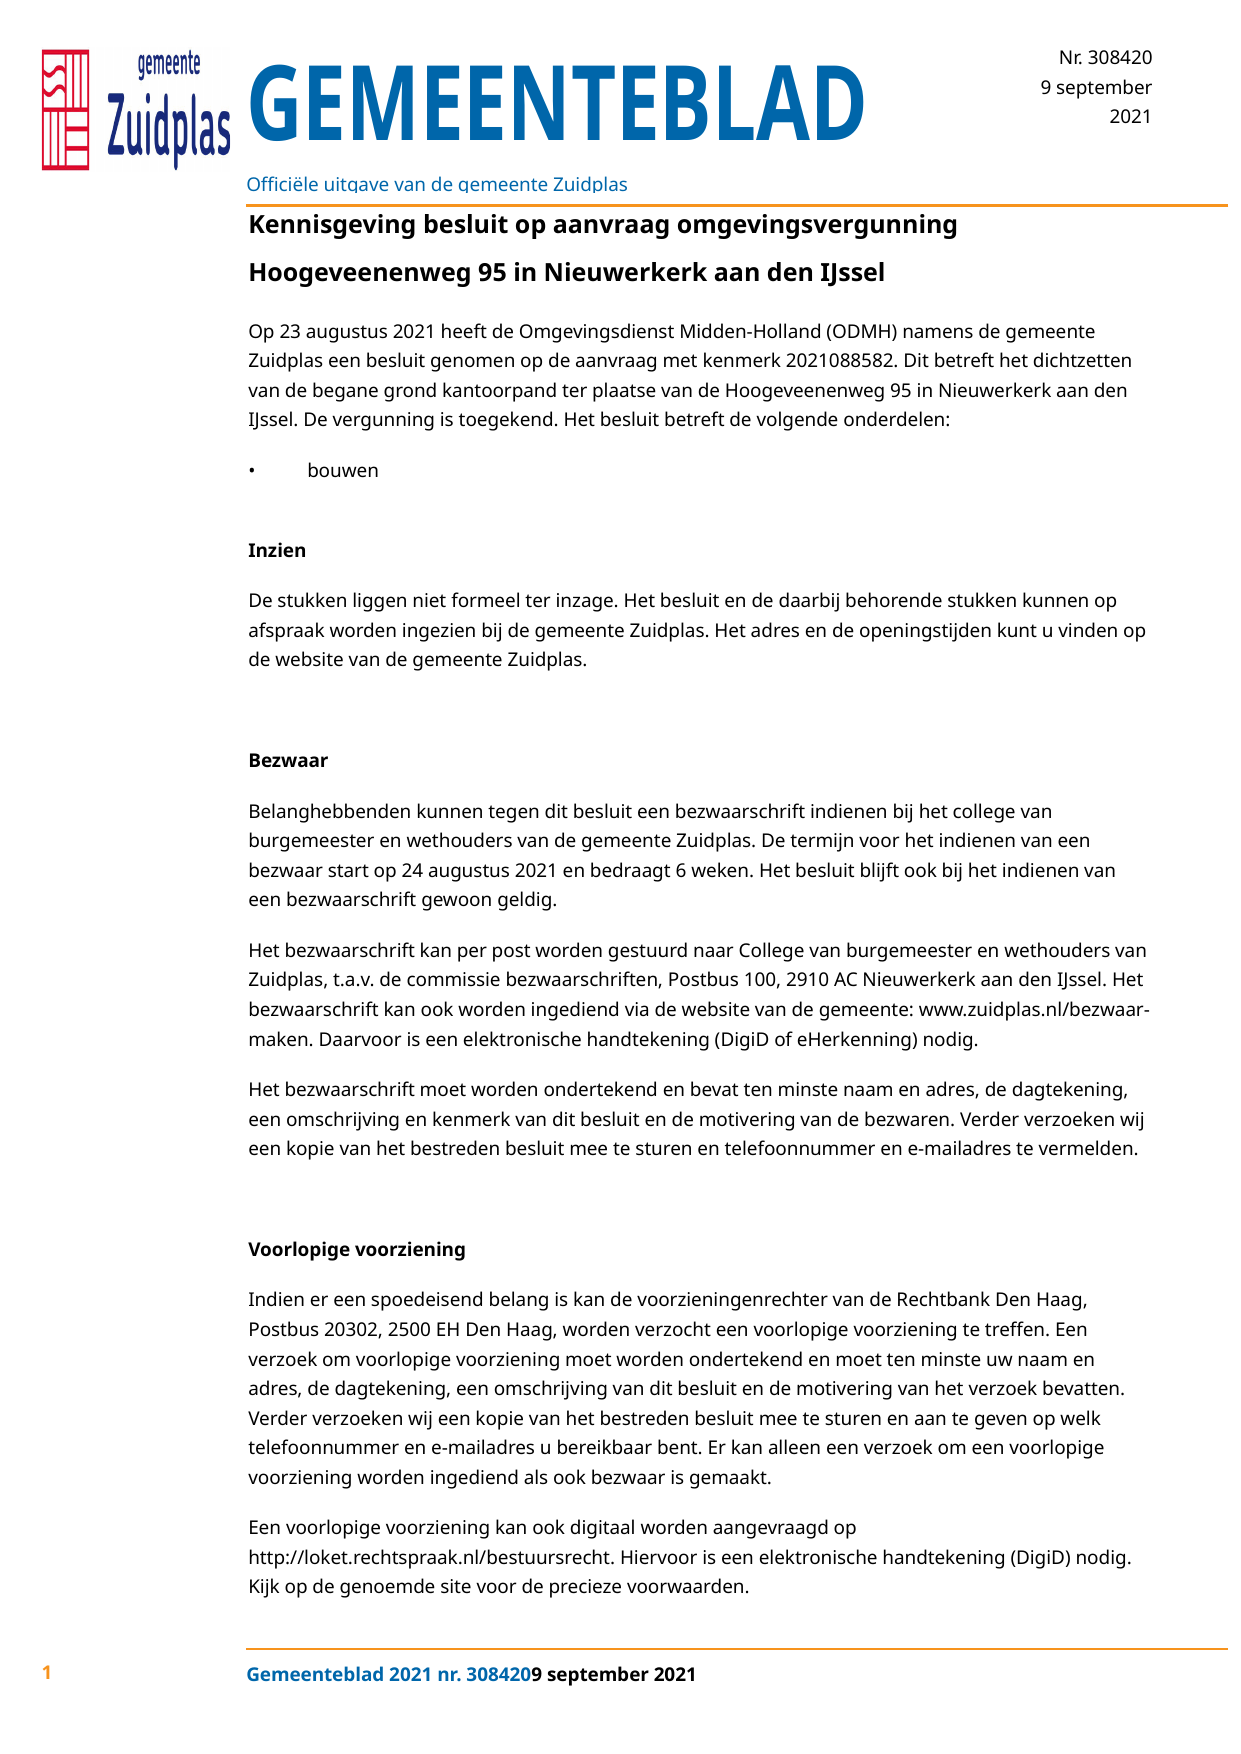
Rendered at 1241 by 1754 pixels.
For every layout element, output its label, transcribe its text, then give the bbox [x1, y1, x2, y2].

text Belanghebbenden kunnen tegen dit besluit een bezwaarschrift indienen bij het college van burgemeester en wethouders van de gemeente Zuidplas. De termijn voor het indienen van een bezwaar start op 24 augustus 2021 en bedraagt 6 weken. Het besluit blijft ook bij het indienen van een bezwaarschrift gewoon geldig. [248, 798, 1152, 912]
text De stukken liggen niet formeel ter inzage. Het besluit en de daarbij behorende stukken kunnen op afspraak worden ingezien bij de gemeente Zuidplas. Het adres en de openingstijden kunt u vinden op de website van de gemeente Zuidplas. [248, 587, 1152, 672]
text Indien er een spoedeisend belang is kan de voorzieningenrechter van de Rechtbank Den Haag, Postbus 20302, 2500 EH Den Haag, worden verzocht een voorlopige voorziening te treffen. Een verzoek om voorlopige voorziening moet worden ondertekend en moet ten minste uw naam en adres, de dagtekening, een omschrijving van dit besluit en de motivering van het verzoek bevatten. Verder verzoeken wij een kopie van het bestreden besluit mee te sturen en aan te geven op welk telefoonnummer en e-mailadres u bereikbaar bent. Er kan alleen een verzoek om een voorlopige voorziening worden ingediend als ook bezwaar is gemaakt. [248, 1287, 1152, 1490]
text Bezwaar [248, 747, 1152, 773]
text Op 23 augustus 2021 heeft de Omgevingsdienst Midden-Holland (ODMH) namens de gemeente Zuidplas een besluit genomen op de aanvraag met kenmerk 2021088582. Dit betreft het dichtzetten van de begane grond kantoorpand ter plaatse van de Hoogeveenenweg 95 in Nieuwerkerk aan den IJssel. De vergunning is toegekend. Het besluit betreft de volgende onderdelen: [248, 318, 1152, 432]
text Een voorlopige voorziening kan ook digitaal worden aangevraagd op http://loket.rechtspraak.nl/bestuursrecht. Hiervoor is een elektronische handtekening (DigiD) nodig. Kijk op de genoemde site voor de precieze voorwaarden. [248, 1514, 1152, 1599]
list bouwen [248, 457, 1152, 483]
text Kennisgeving besluit op aanvraag omgevingsvergunning Hoogeveenenweg 95 in Nieuwerkerk aan den IJssel [248, 207, 1152, 288]
text Voorlopige voorziening [248, 1236, 1152, 1262]
text Het bezwaarschrift kan per post worden gestuurd naar College van burgemeester en wethouders van Zuidplas, t.a.v. de commissie bezwaarschriften, Postbus 100, 2910 AC Nieuwerkerk aan den IJssel. Het bezwaarschrift kan ook worden ingediend via de website van de gemeente: www.zuidplas.nl/bezwaar-maken. Daarvoor is een elektronische handtekening (DigiD of eHerkenning) nodig. [248, 937, 1152, 1052]
text Inzien [248, 537, 1152, 563]
text Het bezwaarschrift moet worden ondertekend en bevat ten minste naam en adres, de dagtekening, een omschrijving en kenmerk van dit besluit en de motivering van de bezwaren. Verder verzoeken wij een kopie van het bestreden besluit mee te sturen en telefoonnummer en e-mailadres te vermelden. [248, 1076, 1152, 1161]
picture [41, 47, 231, 172]
